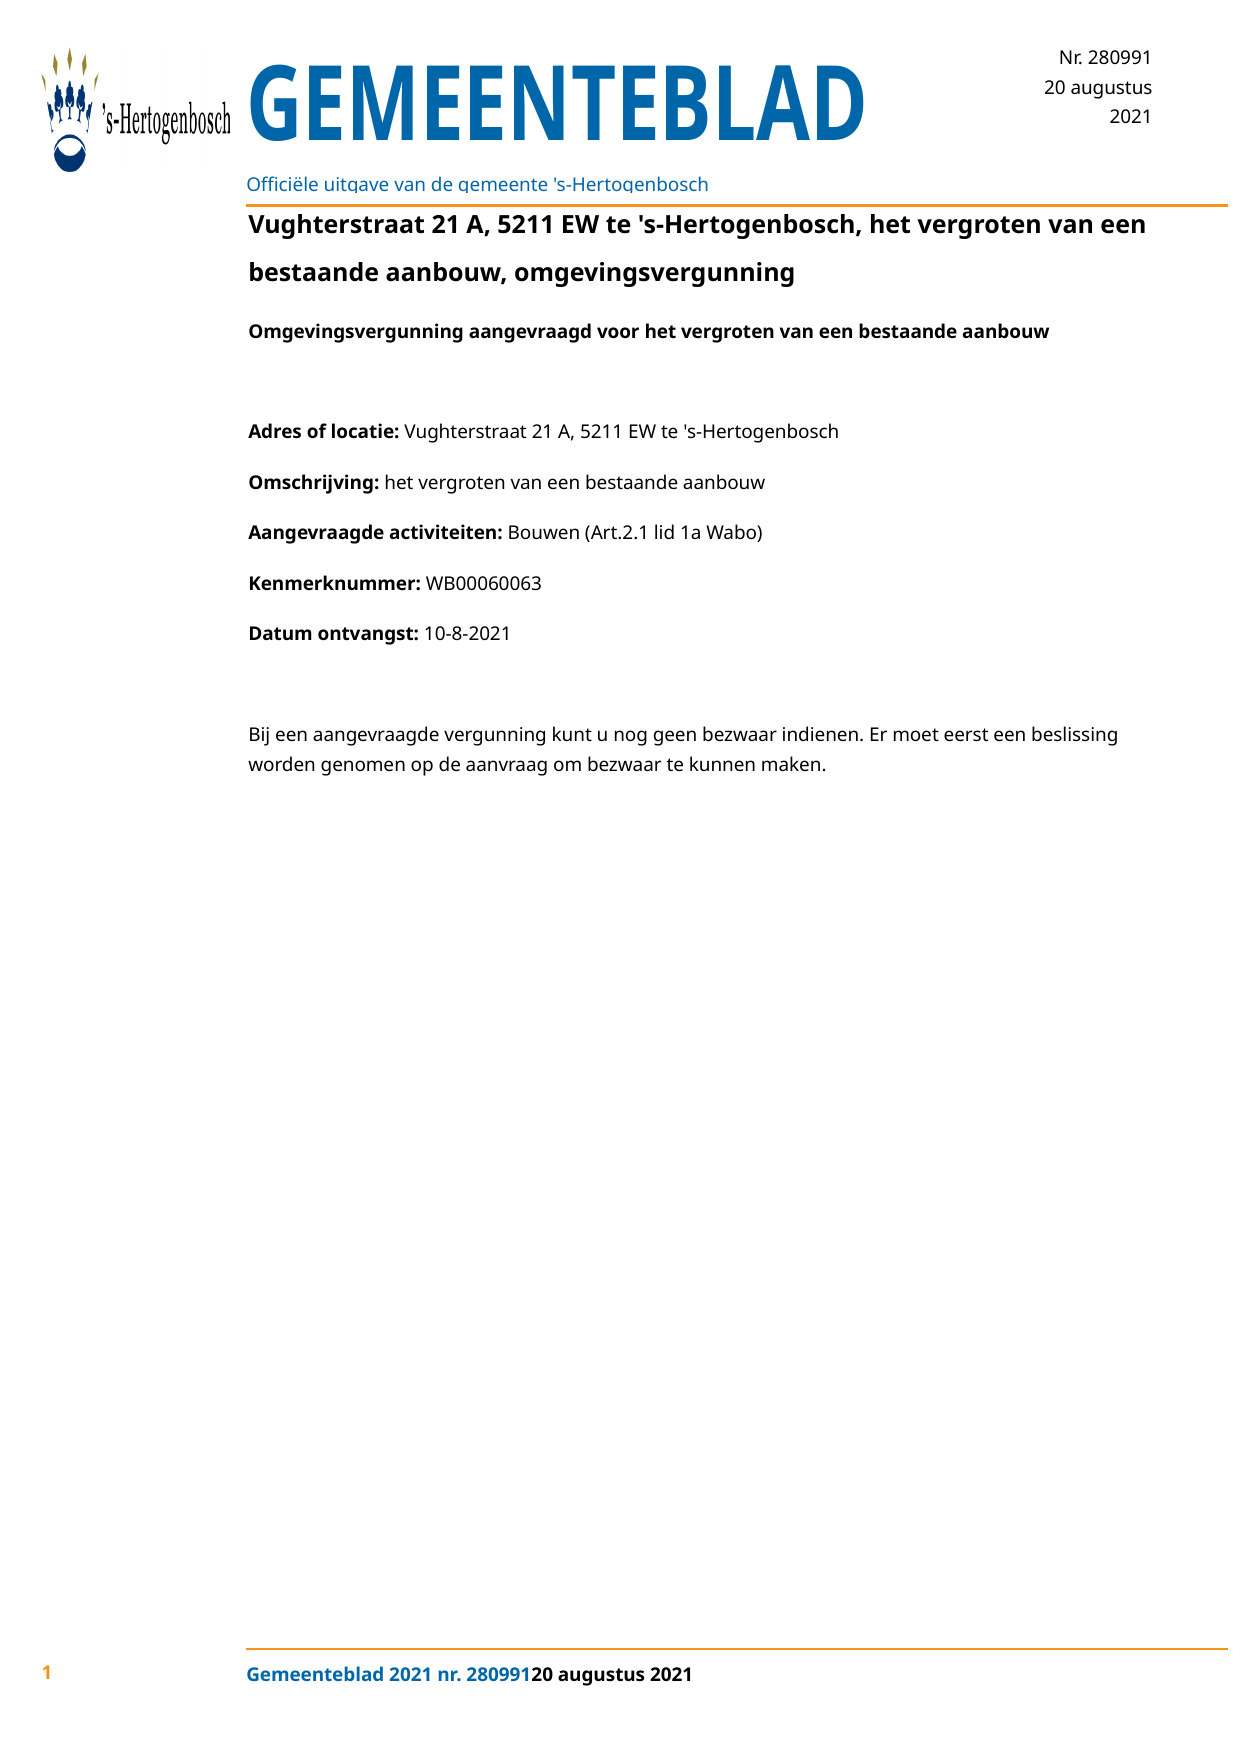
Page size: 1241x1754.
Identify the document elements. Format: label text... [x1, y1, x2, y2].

text Adres of locatie: Vughterstraat 21 A, 5211 EW te 's-Hertogenbosch [248, 419, 1152, 444]
text Datum ontvangst: 10-8-2021 [248, 620, 1152, 646]
picture [41, 47, 231, 172]
text Aangevraagde activiteiten: Bouwen (Art.2.1 lid 1a Wabo) [248, 519, 1152, 545]
text Bij een aangevraagde vergunning kunt u nog geen bezwaar indienen. Er moet eerst een beslissing worden genomen op de aanvraag om bezwaar te kunnen maken. [248, 721, 1152, 777]
text Omgevingsvergunning aangevraagd voor het vergroten van een bestaande aanbouw [248, 318, 1152, 344]
text Kenmerknummer: WB00060063 [248, 570, 1152, 596]
text Omschrijving: het vergroten van een bestaande aanbouw [248, 469, 1152, 495]
text Vughterstraat 21 A, 5211 EW te 's-Hertogenbosch, het vergroten van een bestaande aanbouw, omgevingsvergunning [248, 207, 1152, 288]
